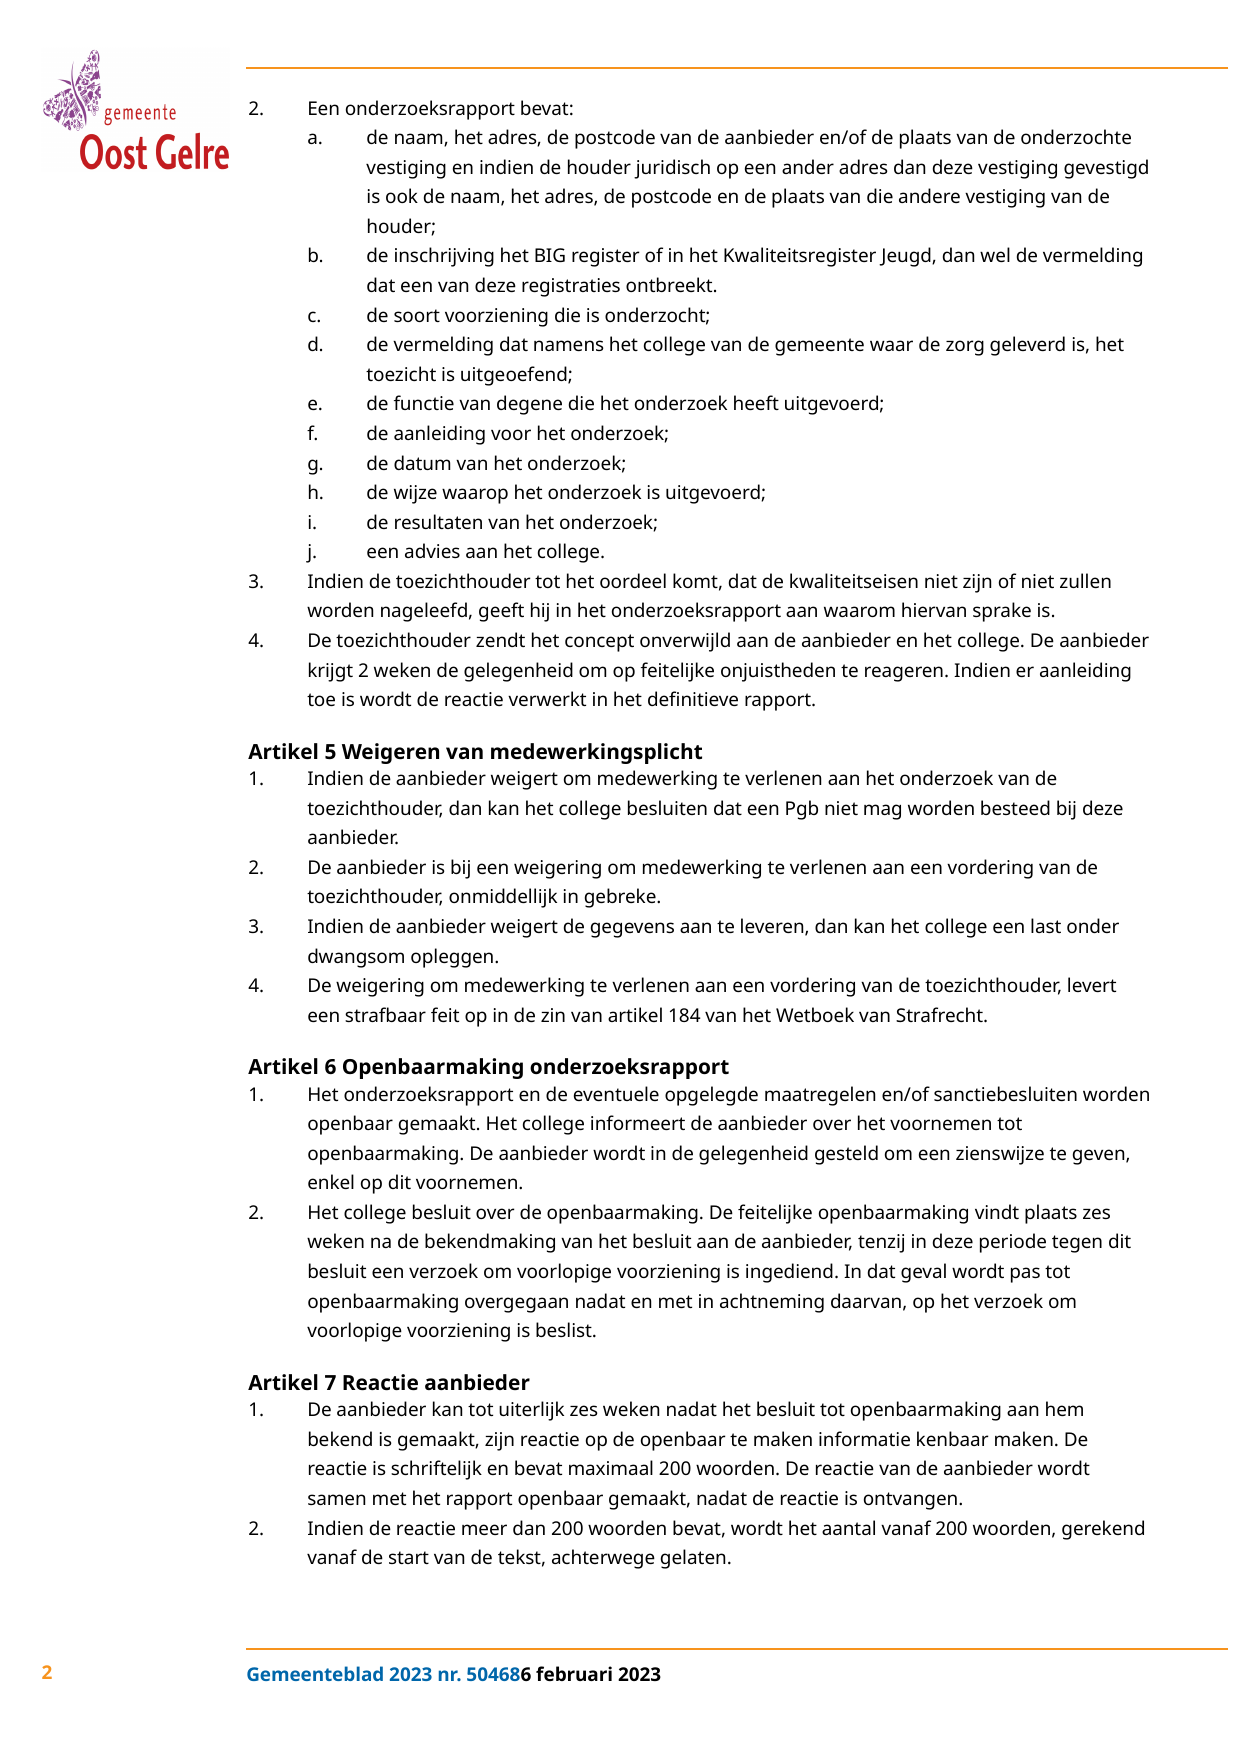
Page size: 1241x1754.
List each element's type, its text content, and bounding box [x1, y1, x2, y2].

list De toezichthouder zendt het concept onverwijld aan de aanbieder en het college. De aanbieder krijgt 2 weken de gelegenheid om op feitelijke onjuistheden te reageren. Indien er aanleiding toe is wordt de reactie verwerkt in het definitieve rapport. [248, 627, 1152, 712]
list de vermelding dat namens het college van de gemeente waar de zorg geleverd is, het toezicht is uitgeoefend; [307, 331, 1152, 387]
list De aanbieder is bij een weigering om medewerking te verlenen aan een vordering van de toezichthouder, onmiddellijk in gebreke. [248, 854, 1152, 909]
list Indien de reactie meer dan 200 woorden bevat, wordt het aantal vanaf 200 woorden, gerekend vanaf de start van de tekst, achterwege gelaten. [248, 1515, 1152, 1570]
list De aanbieder kan tot uiterlijk zes weken nadat het besluit tot openbaarmaking aan hem bekend is gemaakt, zijn reactie op de openbaar te maken informatie kenbaar maken. De reactie is schriftelijk en bevat maximaal 200 woorden. De reactie van de aanbieder wordt samen met het rapport openbaar gemaakt, nadat de reactie is ontvangen. [248, 1396, 1152, 1511]
list de resultaten van het onderzoek; [307, 509, 1152, 535]
list De weigering om medewerking te verlenen aan een vordering van de toezichthouder, levert een strafbaar feit op in de zin van artikel 184 van het Wetboek van Strafrecht. [248, 972, 1152, 1028]
list Indien de toezichthouder tot het oordeel komt, dat de kwaliteitseisen niet zijn of niet zullen worden nageleefd, geeft hij in het onderzoeksrapport aan waarom hiervan sprake is. [248, 568, 1152, 623]
list Het onderzoeksrapport en de eventuele opgelegde maatregelen en/of sanctiebesluiten worden openbaar gemaakt. Het college informeert de aanbieder over het voornemen tot openbaarmaking. De aanbieder wordt in de gelegenheid gesteld om een zienswijze te geven, enkel op dit voornemen. [248, 1081, 1152, 1195]
list de soort voorziening die is onderzocht; [307, 302, 1152, 328]
list Indien de aanbieder weigert om medewerking te verlenen aan het onderzoek van de toezichthouder, dan kan het college besluiten dat een Pgb niet mag worden besteed bij deze aanbieder. [248, 765, 1152, 850]
text Artikel 6 Openbaarmaking onderzoeksrapport [248, 1052, 1152, 1081]
list Indien de aanbieder weigert de gegevens aan te leveren, dan kan het college een last onder dwangsom opleggen. [248, 913, 1152, 968]
list de naam, het adres, de postcode van de aanbieder en/of de plaats van de onderzochte vestiging en indien de houder juridisch op een ander adres dan deze vestiging gevestigd is ook de naam, het adres, de postcode en de plaats van die andere vestiging van de houder; [307, 124, 1152, 239]
list de wijze waarop het onderzoek is uitgevoerd; [307, 479, 1152, 505]
list de inschrijving het BIG register of in het Kwaliteitsregister Jeugd, dan wel de vermelding dat een van deze registraties ontbreekt. [307, 243, 1152, 298]
list Het college besluit over de openbaarmaking. De feitelijke openbaarmaking vindt plaats zes weken na de bekendmaking van het besluit aan de aanbieder, tenzij in deze periode tegen dit besluit een verzoek om voorlopige voorziening is ingediend. In dat geval wordt pas tot openbaarmaking overgegaan nadat en met in achtneming daarvan, op het verzoek om voorlopige voorziening is beslist. [248, 1199, 1152, 1343]
list de aanleiding voor het onderzoek; [307, 420, 1152, 446]
list de datum van het onderzoek; [307, 450, 1152, 476]
text Artikel 7 Reactie aanbieder [248, 1368, 1152, 1396]
text Artikel 5 Weigeren van medewerkingsplicht [248, 737, 1152, 765]
picture [41, 47, 231, 172]
list Een onderzoeksrapport bevat: [248, 95, 1152, 121]
list een advies aan het college. [307, 538, 1152, 564]
list de functie van degene die het onderzoek heeft uitgevoerd; [307, 391, 1152, 416]
